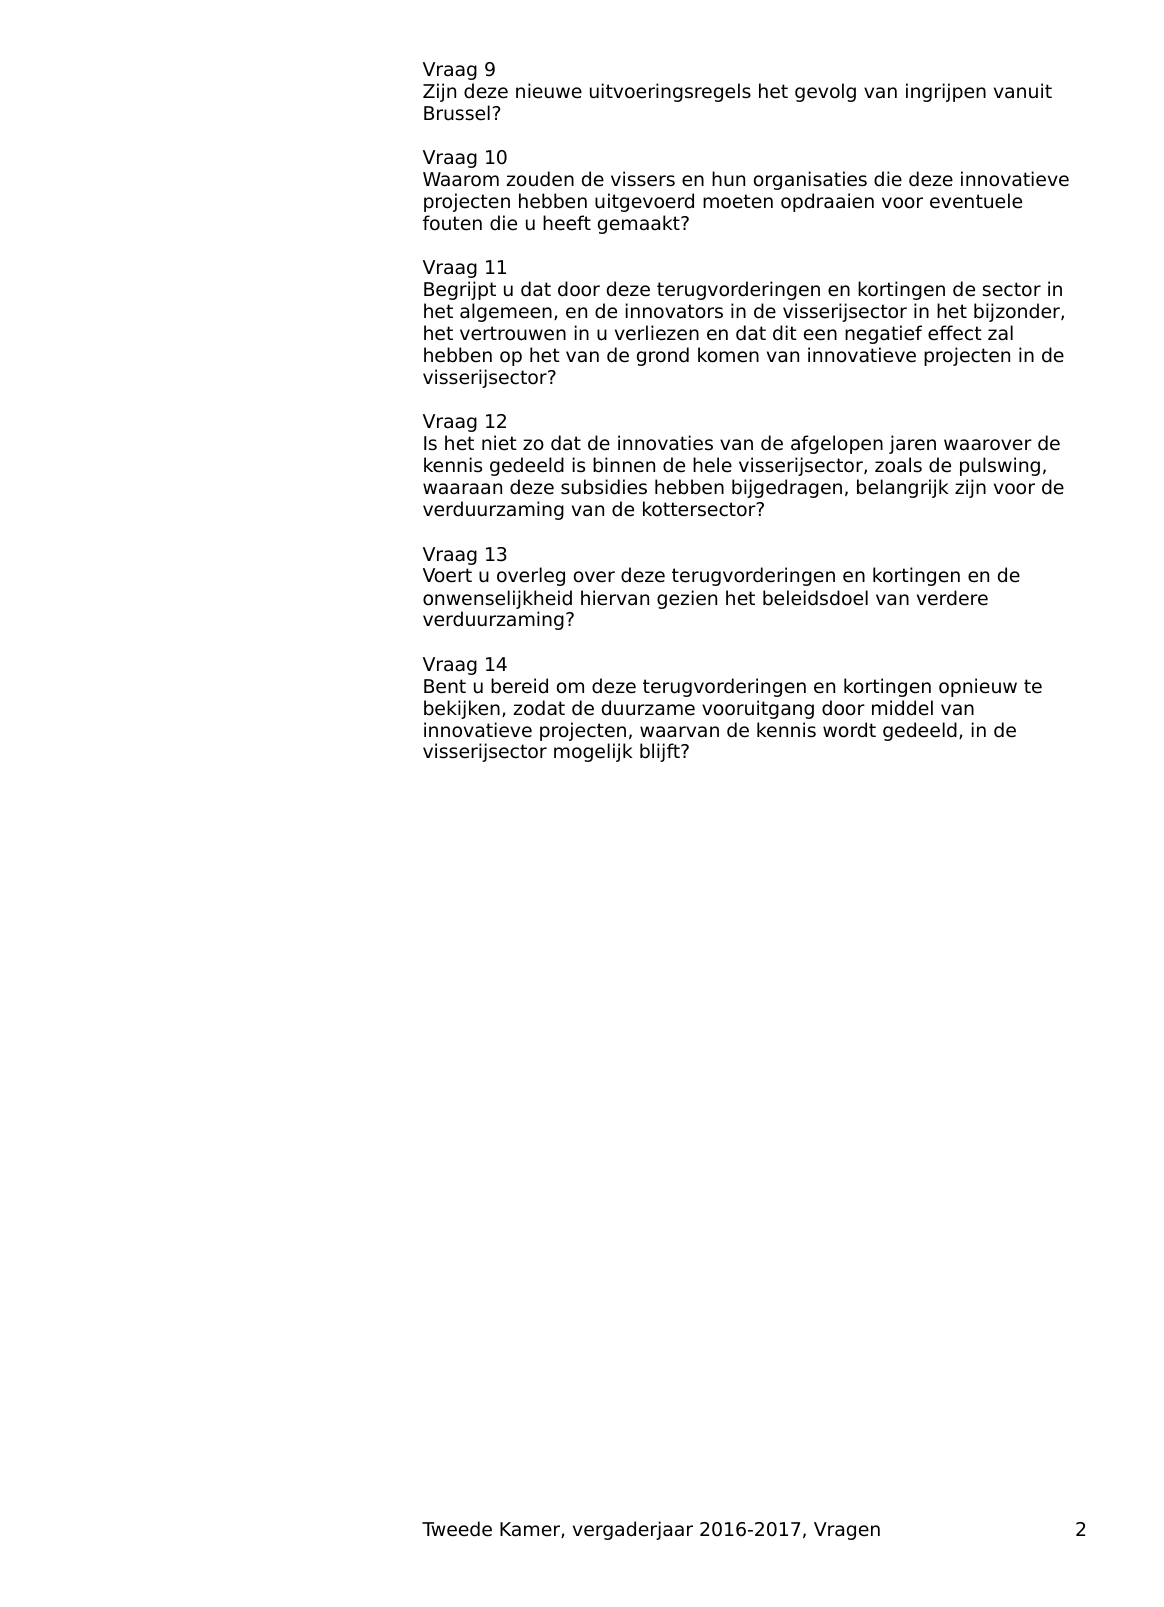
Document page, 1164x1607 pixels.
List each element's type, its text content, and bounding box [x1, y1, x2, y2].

text Begrijpt u dat door deze terugvorderingen en kortingen de sector in het algemeen, en de innovators in de visserijsector in het bijzonder, het vertrouwen in u verliezen en dat dit een negatief effect zal hebben op het van de grond komen van innovatieve projecten in de visserijsector? [422, 279, 1087, 389]
text Zijn deze nieuwe uitvoeringsregels het gevolg van ingrijpen vanuit Brussel? [422, 81, 1087, 125]
text Waarom zouden de vissers en hun organisaties die deze innovatieve projecten hebben uitgevoerd moeten opdraaien voor eventuele fouten die u heeft gemaakt? [422, 169, 1087, 235]
text Vraag 14 [422, 653, 1087, 676]
text Vraag 10 [422, 147, 1087, 169]
text Vraag 9 [422, 59, 1087, 81]
text Vraag 13 [422, 543, 1087, 565]
text Vraag 11 [422, 257, 1087, 279]
text Bent u bereid om deze terugvorderingen en kortingen opnieuw te bekijken, zodat de duurzame vooruitgang door middel van innovatieve projecten, waarvan de kennis wordt gedeeld, in de visserijsector mogelijk blijft? [422, 676, 1087, 763]
text Is het niet zo dat de innovaties van de afgelopen jaren waarover de kennis gedeeld is binnen de hele visserijsector, zoals de pulswing, waaraan deze subsidies hebben bijgedragen, belangrijk zijn voor de verduurzaming van de kottersector? [422, 433, 1087, 521]
text Vraag 12 [422, 411, 1087, 433]
text Voert u overleg over deze terugvorderingen en kortingen en de onwenselijkheid hiervan gezien het beleidsdoel van verdere verduurzaming? [422, 565, 1087, 631]
